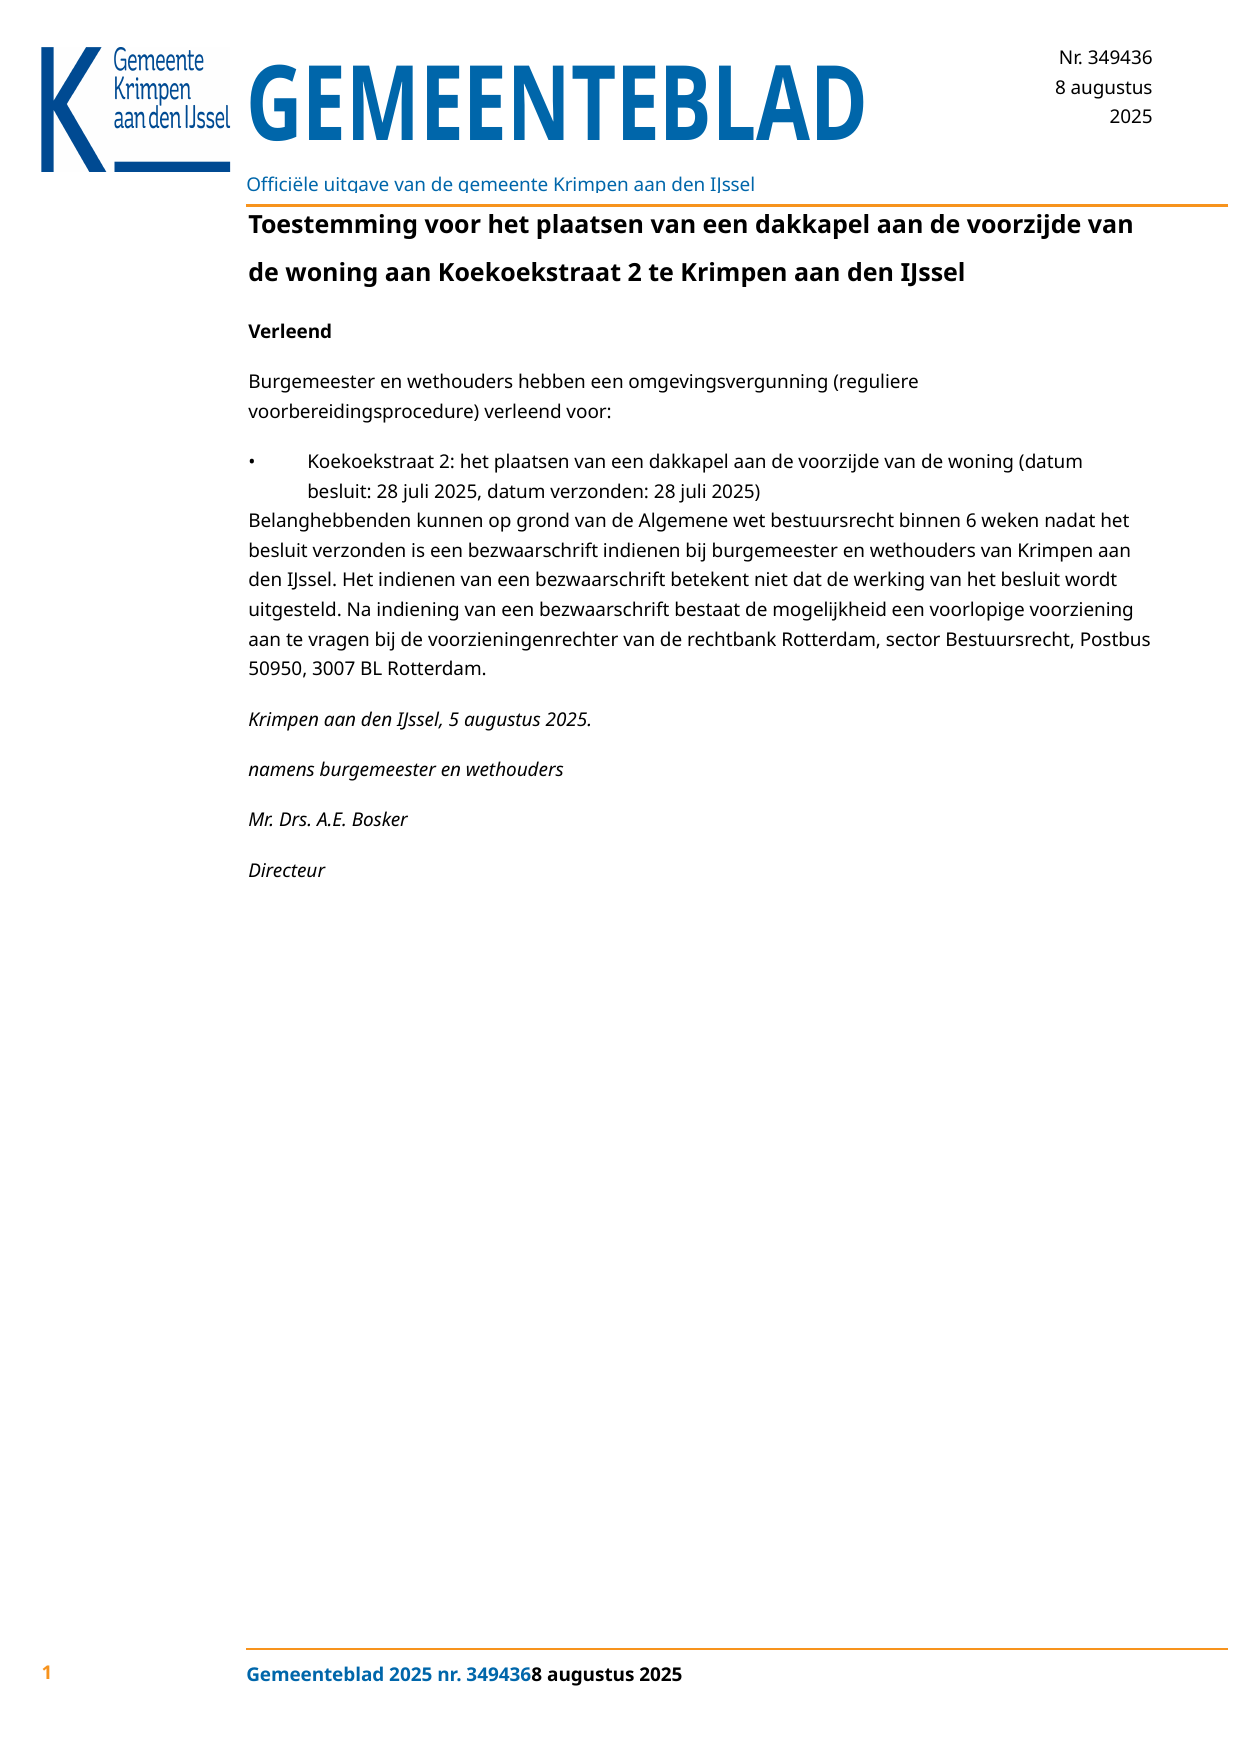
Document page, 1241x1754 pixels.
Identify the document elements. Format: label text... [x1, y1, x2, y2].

text Burgemeester en wethouders hebben een omgevingsvergunning (reguliere voorbereidingsprocedure) verleend voor: [248, 368, 1152, 424]
text Krimpen aan den IJssel, 5 augustus 2025. [248, 706, 1152, 732]
text Belanghebbenden kunnen op grond van de Algemene wet bestuursrecht binnen 6 weken nadat het besluit verzonden is een bezwaarschrift indienen bij burgemeester en wethouders van Krimpen aan den IJssel. Het indienen van een bezwaarschrift betekent niet dat de werking van het besluit wordt uitgesteld. Na indiening van een bezwaarschrift bestaat de mogelijkheid een voorlopige voorziening aan te vragen bij de voorzieningenrechter van de rechtbank Rotterdam, sector Bestuursrecht, Postbus 50950, 3007 BL Rotterdam. [248, 507, 1152, 681]
text Verleend [248, 318, 1152, 344]
list Koekoekstraat 2: het plaatsen van een dakkapel aan de voorzijde van de woning (datum besluit: 28 juli 2025, datum verzonden: 28 juli 2025) [248, 448, 1152, 504]
text Directeur [248, 857, 1152, 883]
text namens burgemeester en wethouders [248, 756, 1152, 782]
picture [41, 47, 231, 172]
text Toestemming voor het plaatsen van een dakkapel aan de voorzijde van de woning aan Koekoekstraat 2 te Krimpen aan den IJssel [248, 207, 1152, 288]
text Mr. Drs. A.E. Bosker [248, 807, 1152, 832]
